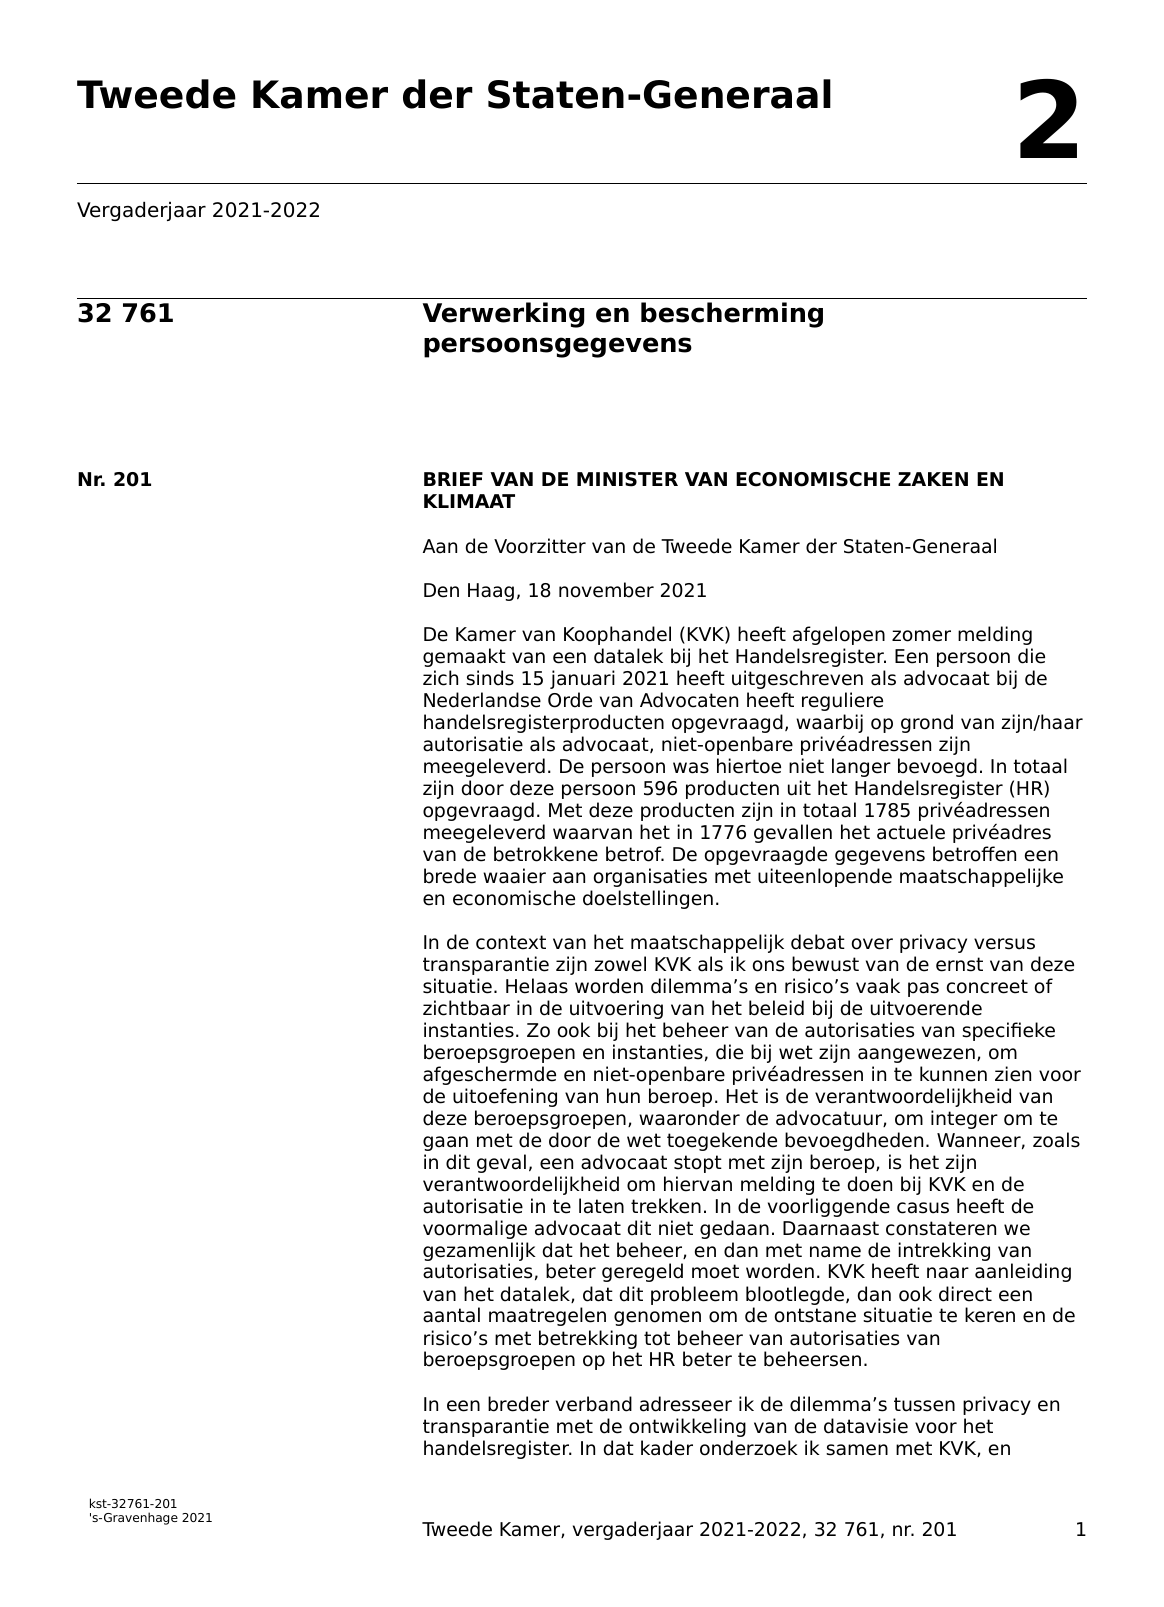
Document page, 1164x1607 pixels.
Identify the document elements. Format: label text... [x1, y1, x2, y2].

text Aan de Voorzitter van de Tweede Kamer der Staten-Generaal [422, 536, 1087, 557]
table_header 2 [886, 59, 1087, 183]
text In een breder verband adresseer ik de dilemma’s tussen privacy en transparantie met de ontwikkeling van de datavisie voor het handelsregister. In dat kader onderzoek ik samen met KVK, en [422, 1393, 1087, 1459]
text In de context van het maatschappelijk debat over privacy versus transparantie zijn zowel KVK als ik ons bewust van de ernst van deze situatie. Helaas worden dilemma’s en risico’s vaak pas concreet of zichtbaar in de uitvoering van het beleid bij de uitvoerende instanties. Zo ook bij het beheer van de autorisaties van specifieke beroepsgroepen en instanties, die bij wet zijn aangewezen, om afgeschermde en niet-openbare privéadressen in te kunnen zien voor de uitoefening van hun beroep. Het is de verantwoordelijkheid van deze beroepsgroepen, waaronder de advocatuur, om integer om te gaan met de door de wet toegekende bevoegdheden. Wanneer, zoals in dit geval, een advocaat stopt met zijn beroep, is het zijn verantwoordelijkheid om hiervan melding te doen bij KVK en de autorisatie in te laten trekken. In de voorliggende casus heeft de voormalige advocaat dit niet gedaan. Daarnaast constateren we gezamenlijk dat het beheer, en dan met name de intrekking van autorisaties, beter geregeld moet worden. KVK heeft naar aanleiding van het datalek, dat dit probleem blootlegde, dan ook direct een aantal maatregelen genomen om de ontstane situatie te keren en de risico’s met betrekking tot beheer van autorisaties van beroepsgroepen op het HR beter te beheersen. [422, 932, 1087, 1371]
text Den Haag, 18 november 2021 [422, 580, 1087, 602]
text kst-32761-201 [88, 1497, 323, 1511]
text 's-Gravenhage 2021 [88, 1511, 323, 1525]
subtitle 32 761 Verwerking en bescherming persoonsgegevens [77, 299, 1087, 358]
text De Kamer van Koophandel (KVK) heeft afgelopen zomer melding gemaakt van een datalek bij het Handelsregister. Een persoon die zich sinds 15 januari 2021 heeft uitgeschreven als advocaat bij de Nederlandse Orde van Advocaten heeft reguliere handelsregisterproducten opgevraagd, waarbij op grond van zijn/haar autorisatie als advocaat, niet-openbare privéadressen zijn meegeleverd. De persoon was hiertoe niet langer bevoegd. In totaal zijn door deze persoon 596 producten uit het Handelsregister (HR) opgevraagd. Met deze producten zijn in totaal 1785 privéadressen meegeleverd waarvan het in 1776 gevallen het actuele privéadres van de betrokkene betrof. De opgevraagde gegevens betroffen een brede waaier aan organisaties met uiteenlopende maatschappelijke en economische doelstellingen. [422, 624, 1087, 909]
table_header Tweede Kamer der Staten-Generaal [77, 59, 886, 183]
subtitle Nr. 201 BRIEF VAN DE MINISTER VAN ECONOMISCHE ZAKEN EN KLIMAAT [77, 469, 1087, 513]
table_cell Vergaderjaar 2021-2022 [77, 184, 1087, 298]
